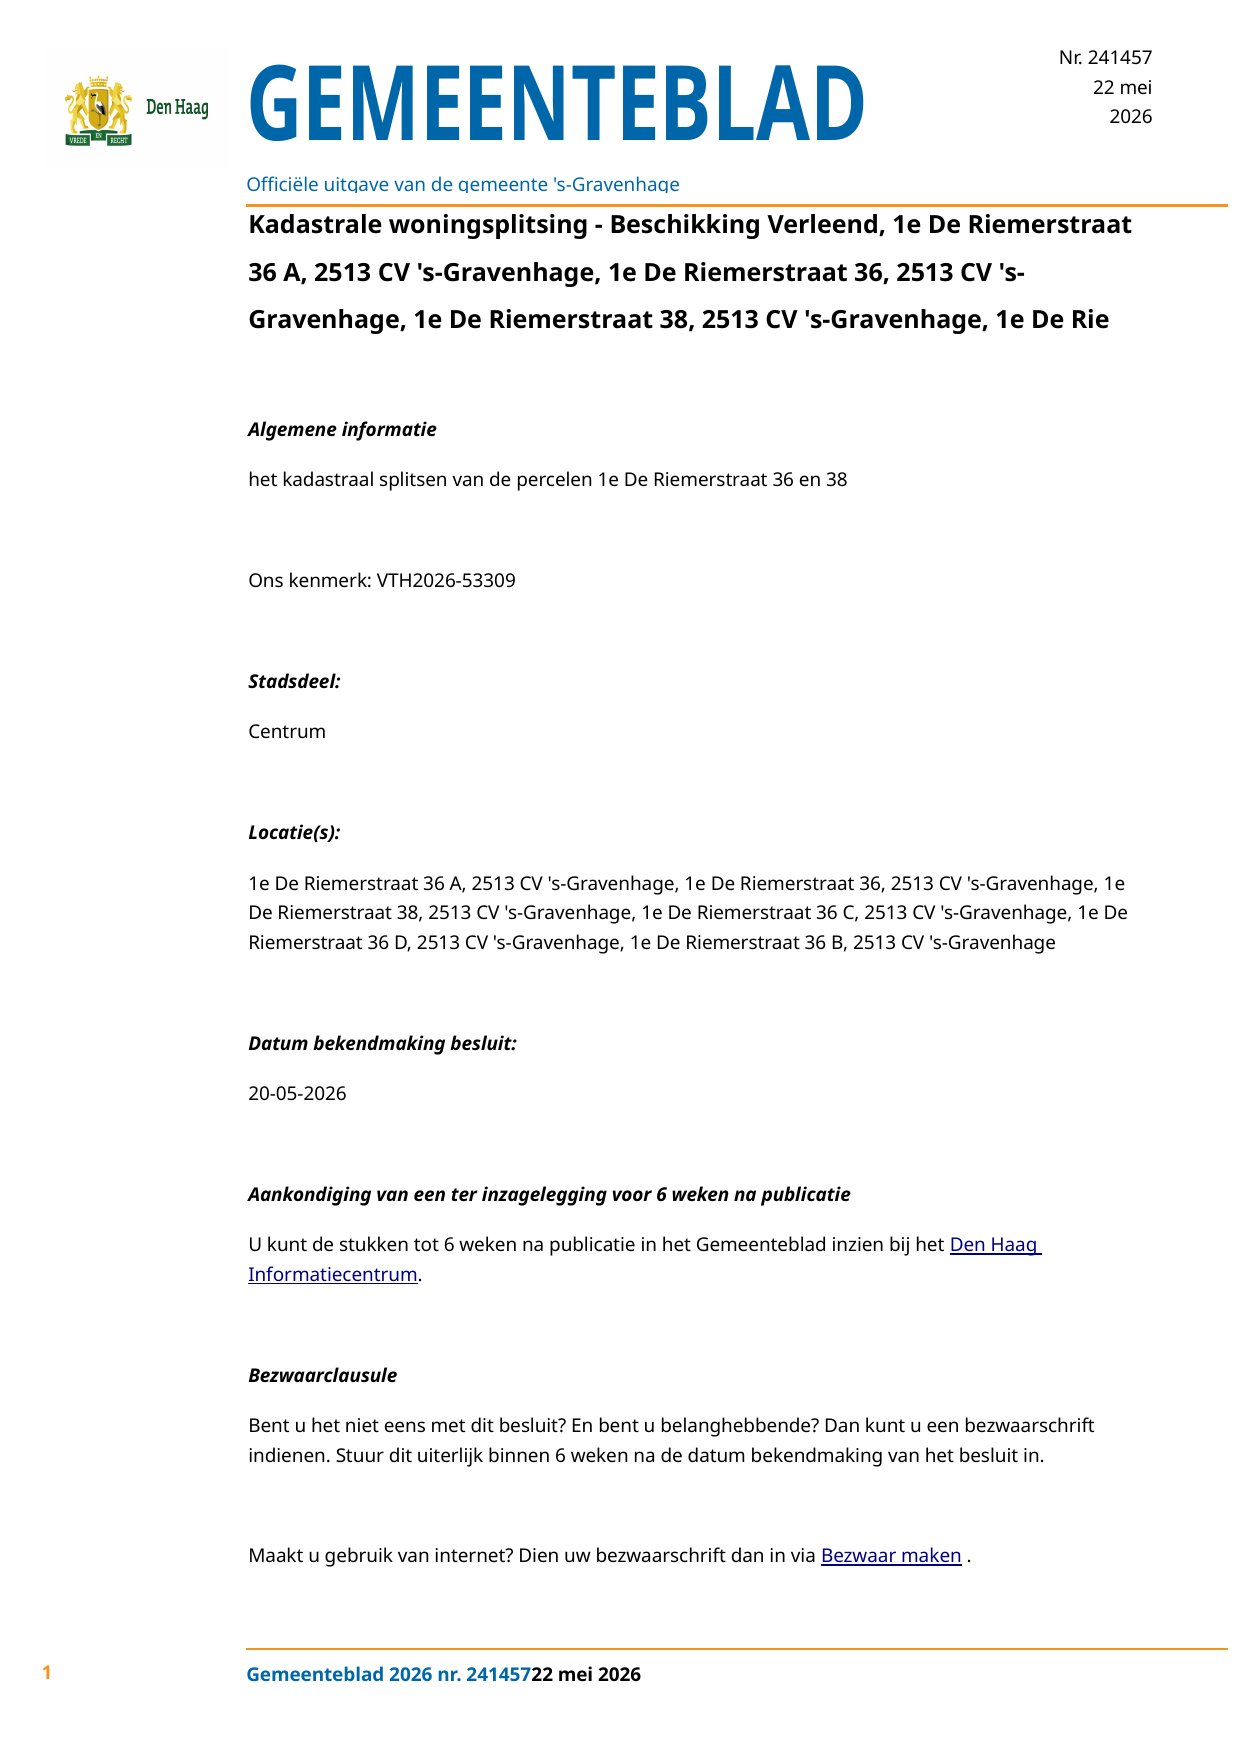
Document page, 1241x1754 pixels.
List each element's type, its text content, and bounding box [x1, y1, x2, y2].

text Maakt u gebruik van internet? Dien uw bezwaarschrift dan in via Bezwaar maken . [248, 1543, 1152, 1568]
text Datum bekendmaking besluit: [248, 1030, 1152, 1055]
text Kadastrale woningsplitsing - Beschikking Verleend, 1e De Riemerstraat 36 A, 2513 CV 's-Gravenhage, 1e De Riemerstraat 36, 2513 CV 's-Gravenhage, 1e De Riemerstraat 38, 2513 CV 's-Gravenhage, 1e De Rie [248, 207, 1152, 336]
text Aankondiging van een ter inzagelegging voor 6 weken na publicatie [248, 1181, 1152, 1207]
text Bezwaarclausule [248, 1362, 1152, 1387]
text Algemene informatie [248, 416, 1152, 442]
text het kadastraal splitsen van de percelen 1e De Riemerstraat 36 en 38 [248, 466, 1152, 492]
text Centrum [248, 718, 1152, 744]
text U kunt de stukken tot 6 weken na publicatie in het Gemeenteblad inzien bij het Den Haag Informatiecentrum. [248, 1231, 1152, 1287]
text Locatie(s): [248, 819, 1152, 845]
text 20-05-2026 [248, 1080, 1152, 1106]
text Stadsdeel: [248, 668, 1152, 694]
text Ons kenmerk: VTH2026-53309 [248, 567, 1152, 593]
picture [41, 47, 231, 172]
text Bent u het niet eens met dit besluit? En bent u belanghebbende? Dan kunt u een bezwaarschrift indienen. Stuur dit uiterlijk binnen 6 weken na de datum bekendmaking van het besluit in. [248, 1412, 1152, 1467]
text 1e De Riemerstraat 36 A, 2513 CV 's-Gravenhage, 1e De Riemerstraat 36, 2513 CV 's-Gravenhage, 1e De Riemerstraat 38, 2513 CV 's-Gravenhage, 1e De Riemerstraat 36 C, 2513 CV 's-Gravenhage, 1e De Riemerstraat 36 D, 2513 CV 's-Gravenhage, 1e De Riemerstraat 36 B, 2513 CV 's-Gravenhage [248, 870, 1152, 954]
